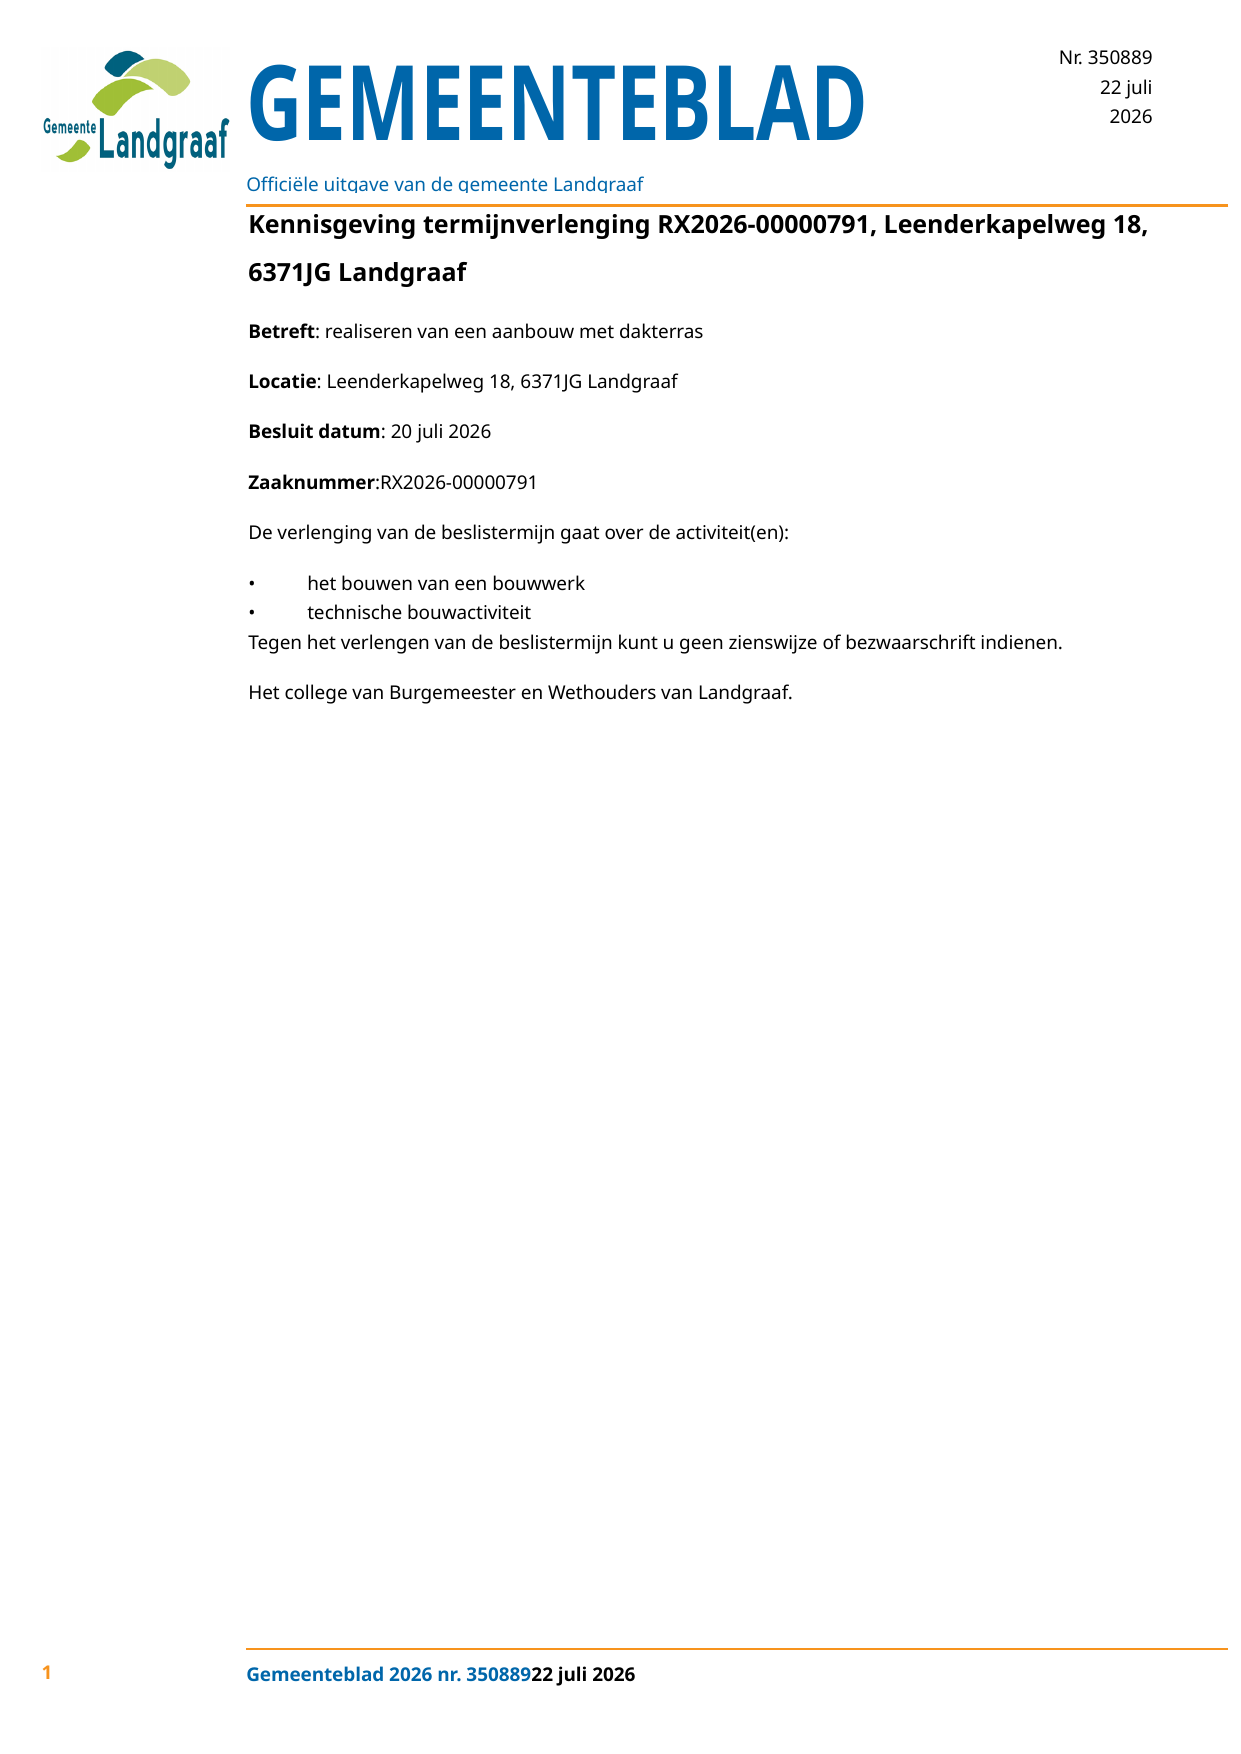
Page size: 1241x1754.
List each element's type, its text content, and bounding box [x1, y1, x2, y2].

text De verlenging van de beslistermijn gaat over de activiteit(en): [248, 519, 1152, 545]
text Besluit datum: 20 juli 2026 [248, 419, 1152, 444]
text Het college van Burgemeester en Wethouders van Landgraaf. [248, 679, 1152, 705]
picture [41, 47, 231, 172]
text Kennisgeving termijnverlenging RX2026-00000791, Leenderkapelweg 18, 6371JG Landgraaf [248, 207, 1152, 288]
list technische bouwactiviteit [248, 599, 1152, 625]
list het bouwen van een bouwwerk [248, 570, 1152, 596]
text Zaaknummer:RX2026-00000791 [248, 469, 1152, 495]
text Tegen het verlengen van de beslistermijn kunt u geen zienswijze of bezwaarschrift indienen. [248, 629, 1152, 655]
text Locatie: Leenderkapelweg 18, 6371JG Landgraaf [248, 368, 1152, 394]
text Betreft: realiseren van een aanbouw met dakterras [248, 318, 1152, 344]
